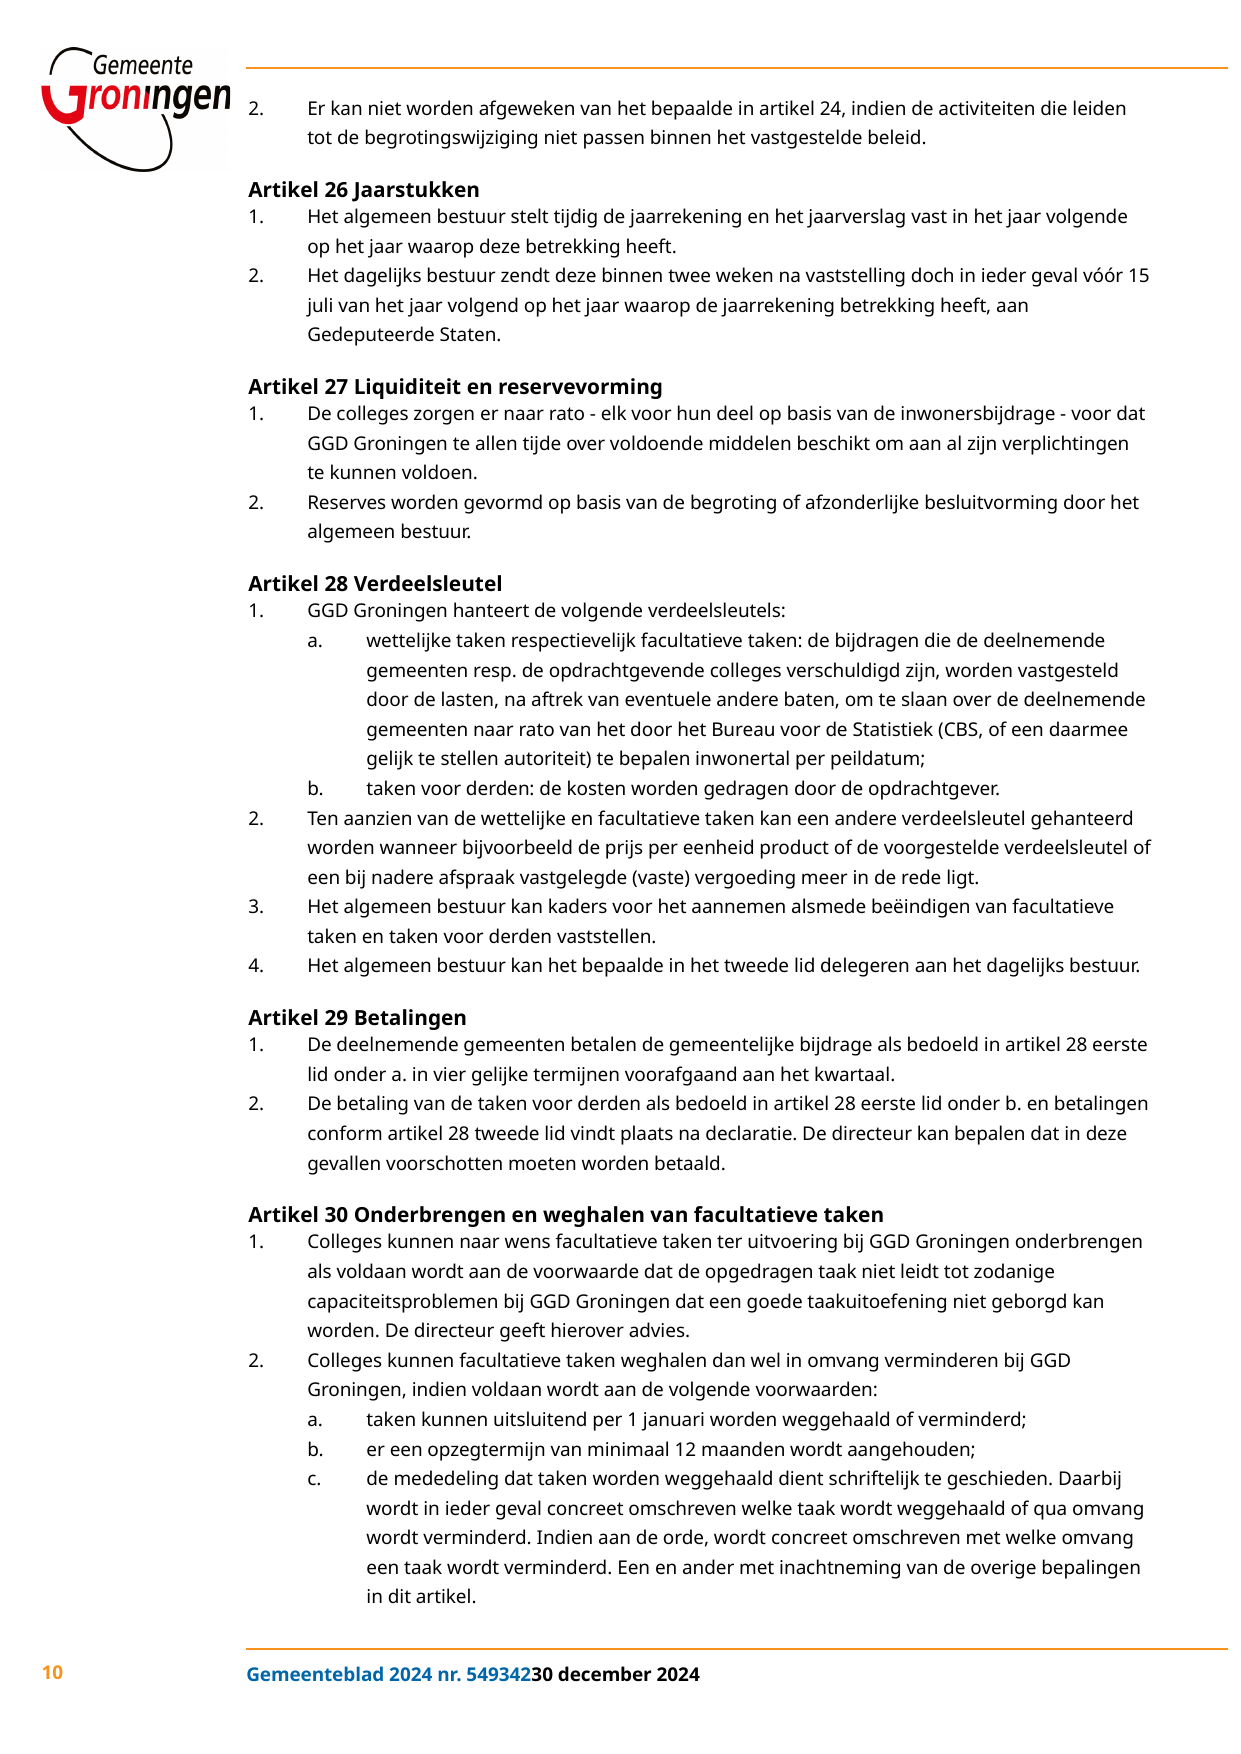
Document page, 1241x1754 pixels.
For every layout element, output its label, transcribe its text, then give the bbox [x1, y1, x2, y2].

list Ten aanzien van de wettelijke en facultatieve taken kan een andere verdeelsleutel gehanteerd worden wanneer bijvoorbeeld de prijs per eenheid product of de voorgestelde verdeelsleutel of een bij nadere afspraak vastgelegde (vaste) vergoeding meer in de rede ligt. [248, 805, 1152, 889]
list taken kunnen uitsluitend per 1 januari worden weggehaald of verminderd; [307, 1406, 1152, 1432]
list GGD Groningen hanteert de volgende verdeelsleutels: [248, 598, 1152, 623]
list Het algemeen bestuur stelt tijdig de jaarrekening en het jaarverslag vast in het jaar volgende op het jaar waarop deze betrekking heeft. [248, 203, 1152, 258]
text Artikel 30 Onderbrengen en weghalen van facultatieve taken [248, 1200, 1152, 1229]
text Artikel 28 Verdeelsleutel [248, 569, 1152, 598]
text Artikel 29 Betalingen [248, 1003, 1152, 1031]
list Het algemeen bestuur kan het bepaalde in het tweede lid delegeren aan het dagelijks bestuur. [248, 953, 1152, 978]
list Er kan niet worden afgeweken van het bepaalde in artikel 24, indien de activiteiten die leiden tot de begrotingswijziging niet passen binnen het vastgestelde beleid. [248, 95, 1152, 150]
list Het algemeen bestuur kan kaders voor het aannemen alsmede beëindigen van facultatieve taken en taken voor derden vaststellen. [248, 893, 1152, 949]
list Het dagelijks bestuur zendt deze binnen twee weken na vaststelling doch in ieder geval vóór 15 juli van het jaar volgend op het jaar waarop de jaarrekening betrekking heeft, aan Gedeputeerde Staten. [248, 262, 1152, 347]
list Colleges kunnen facultatieve taken weghalen dan wel in omvang verminderen bij GGD Groningen, indien voldaan wordt aan de volgende voorwaarden: [248, 1347, 1152, 1402]
list de mededeling dat taken worden weggehaald dient schriftelijk te geschieden. Daarbij wordt in ieder geval concreet omschreven welke taak wordt weggehaald of qua omvang wordt verminderd. Indien aan de orde, wordt concreet omschreven met welke omvang een taak wordt verminderd. Een en ander met inachtneming van de overige bepalingen in dit artikel. [307, 1465, 1152, 1609]
picture [41, 47, 231, 172]
list De deelnemende gemeenten betalen de gemeentelijke bijdrage als bedoeld in artikel 28 eerste lid onder a. in vier gelijke termijnen voorafgaand aan het kwartaal. [248, 1031, 1152, 1087]
list Colleges kunnen naar wens facultatieve taken ter uitvoering bij GGD Groningen onderbrengen als voldaan wordt aan de voorwaarde dat de opgedragen taak niet leidt tot zodanige capaciteitsproblemen bij GGD Groningen dat een goede taakuitoefening niet geborgd kan worden. De directeur geeft hierover advies. [248, 1229, 1152, 1343]
list De betaling van de taken voor derden als bedoeld in artikel 28 eerste lid onder b. en betalingen conform artikel 28 tweede lid vindt plaats na declaratie. De directeur kan bepalen dat in deze gevallen voorschotten moeten worden betaald. [248, 1091, 1152, 1176]
list taken voor derden: de kosten worden gedragen door de opdrachtgever. [307, 775, 1152, 801]
list er een opzegtermijn van minimaal 12 maanden wordt aangehouden; [307, 1436, 1152, 1461]
text Artikel 27 Liquiditeit en reservevorming [248, 372, 1152, 400]
list De colleges zorgen er naar rato - elk voor hun deel op basis van de inwonersbijdrage - voor dat GGD Groningen te allen tijde over voldoende middelen beschikt om aan al zijn verplichtingen te kunnen voldoen. [248, 400, 1152, 485]
list wettelijke taken respectievelijk facultatieve taken: de bijdragen die de deelnemende gemeenten resp. de opdrachtgevende colleges verschuldigd zijn, worden vastgesteld door de lasten, na aftrek van eventuele andere baten, om te slaan over de deelnemende gemeenten naar rato van het door het Bureau voor de Statistiek (CBS, of een daarmee gelijk te stellen autoriteit) te bepalen inwonertal per peildatum; [307, 627, 1152, 771]
text Artikel 26 Jaarstukken [248, 175, 1152, 203]
list Reserves worden gevormd op basis van de begroting of afzonderlijke besluitvorming door het algemeen bestuur. [248, 489, 1152, 544]
